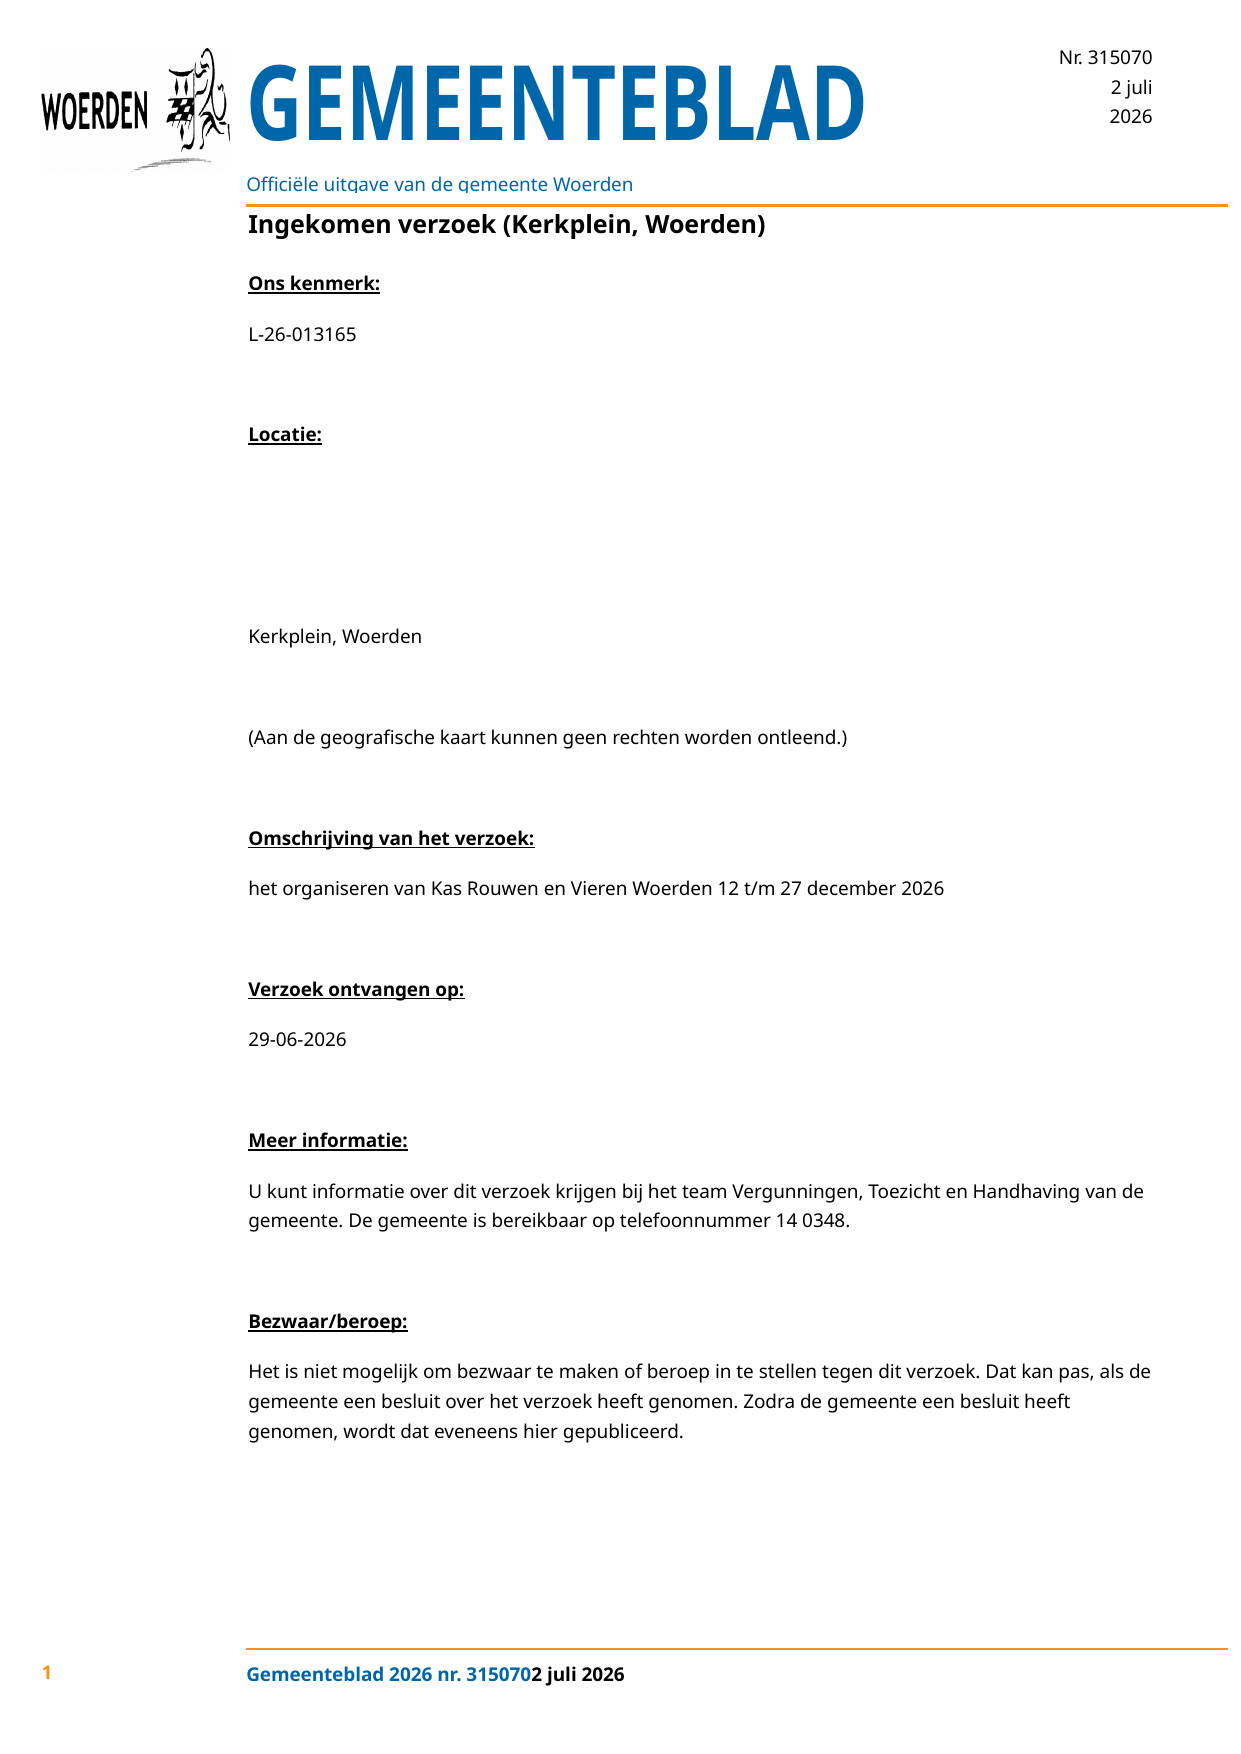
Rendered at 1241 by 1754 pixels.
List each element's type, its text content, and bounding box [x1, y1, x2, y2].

text 29-06-2026 [248, 1027, 1152, 1052]
text Het is niet mogelijk om bezwaar te maken of beroep in te stellen tegen dit verzoek. Dat kan pas, als de gemeente een besluit over het verzoek heeft genomen. Zodra de gemeente een besluit heeft genomen, wordt dat eveneens hier gepubliceerd. [248, 1359, 1152, 1443]
text Bezwaar/beroep: [248, 1308, 1152, 1334]
text L-26-013165 [248, 321, 1152, 346]
text Locatie: [248, 422, 1152, 447]
text Ingekomen verzoek (Kerkplein, Woerden) [248, 207, 1152, 241]
text Meer informatie: [248, 1127, 1152, 1153]
text Ons kenmerk: [248, 270, 1152, 296]
text Omschrijving van het verzoek: [248, 825, 1152, 851]
text U kunt informatie over dit verzoek krijgen bij het team Vergunningen, Toezicht en Handhaving van de gemeente. De gemeente is bereikbaar op telefoonnummer 14 0348. [248, 1178, 1152, 1233]
text (Aan de geografische kaart kunnen geen rechten worden ontleend.) [248, 724, 1152, 750]
text Verzoek ontvangen op: [248, 976, 1152, 1002]
text Kerkplein, Woerden [248, 623, 1152, 649]
text het organiseren van Kas Rouwen en Vieren Woerden 12 t/m 27 december 2026 [248, 875, 1152, 901]
picture [41, 47, 231, 172]
